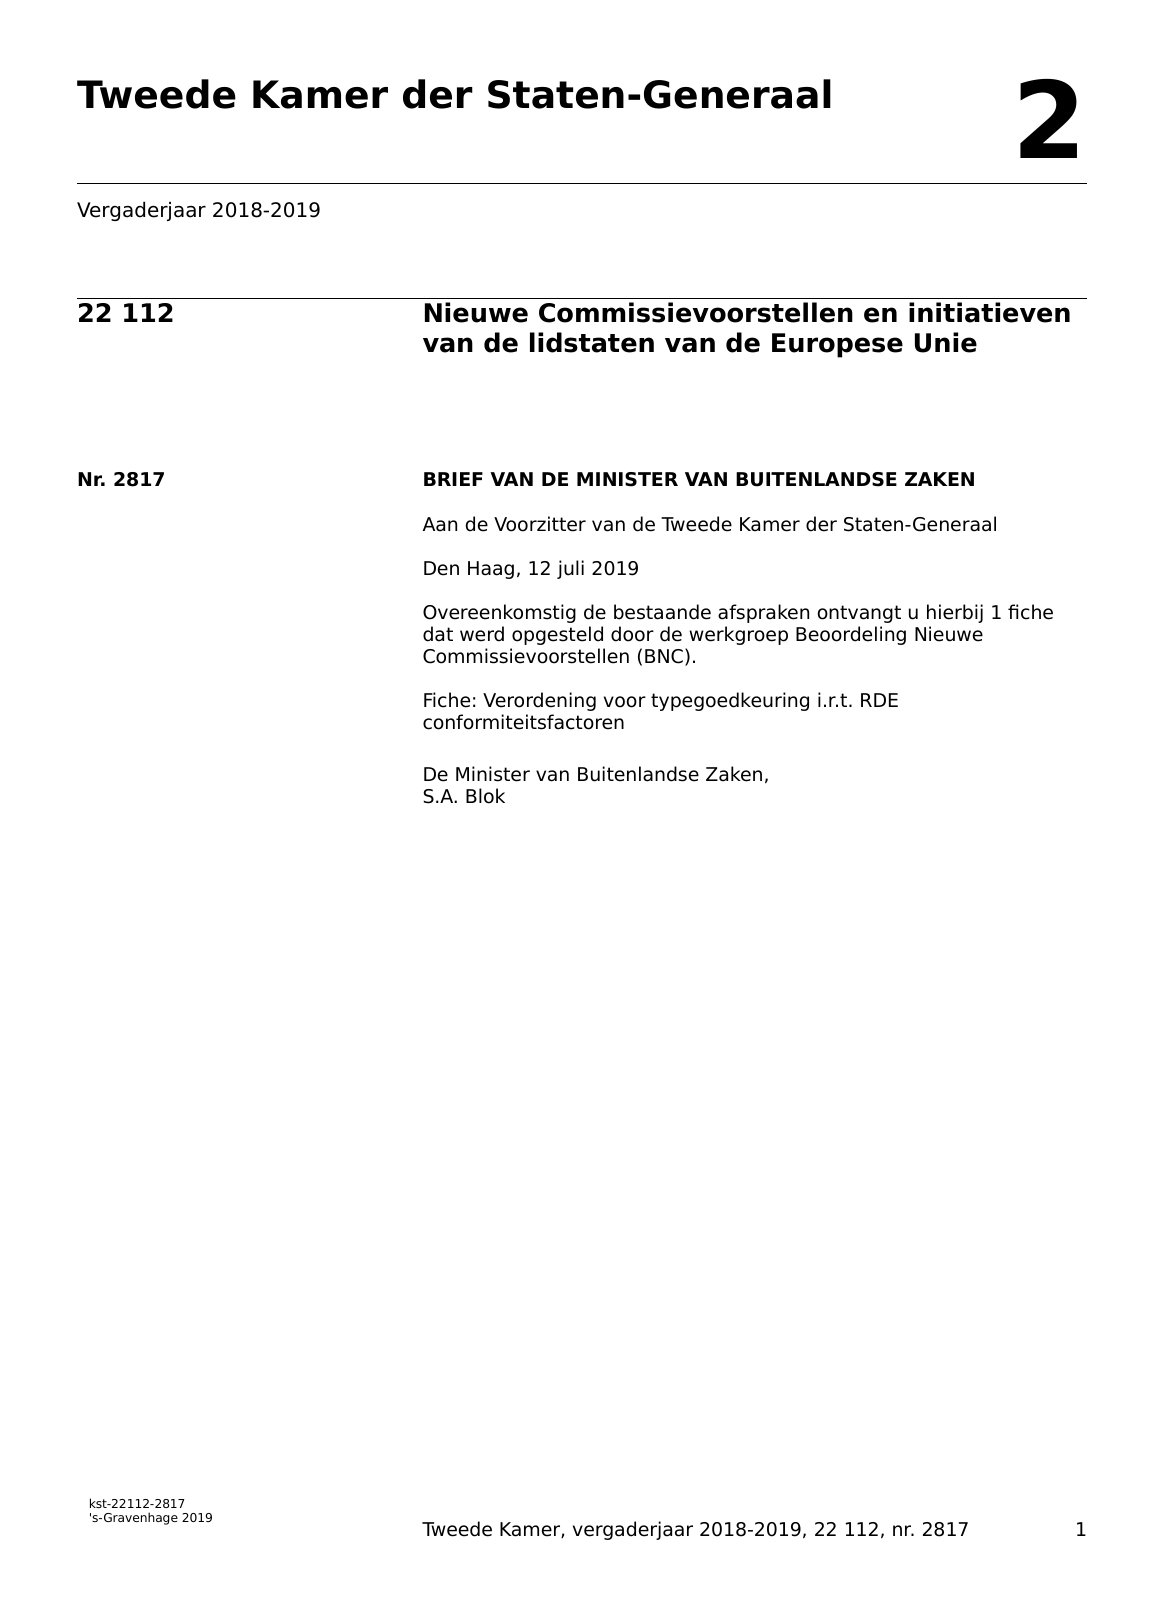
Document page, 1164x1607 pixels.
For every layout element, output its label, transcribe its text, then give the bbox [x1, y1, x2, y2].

text Den Haag, 12 juli 2019 [422, 558, 1087, 580]
text 's-Gravenhage 2019 [88, 1511, 323, 1525]
subtitle 22 112 Nieuwe Commissievoorstellen en initiatieven van de lidstaten van de Europese Unie [77, 299, 1087, 358]
text De Minister van Buitenlandse Zaken, S.A. Blok [422, 764, 1087, 808]
table_header Tweede Kamer der Staten-Generaal [77, 59, 886, 183]
table_header 2 [886, 59, 1087, 183]
text Overeenkomstig de bestaande afspraken ontvangt u hierbij 1 fiche dat werd opgesteld door de werkgroep Beoordeling Nieuwe Commissievoorstellen (BNC). [422, 602, 1087, 668]
text kst-22112-2817 [88, 1497, 323, 1511]
text Aan de Voorzitter van de Tweede Kamer der Staten-Generaal [422, 513, 1087, 536]
text Fiche: Verordening voor typegoedkeuring i.r.t. RDE conformiteitsfactoren [422, 690, 1087, 734]
subtitle Nr. 2817 BRIEF VAN DE MINISTER VAN BUITENLANDSE ZAKEN [77, 469, 1087, 491]
table_cell Vergaderjaar 2018-2019 [77, 184, 1087, 298]
